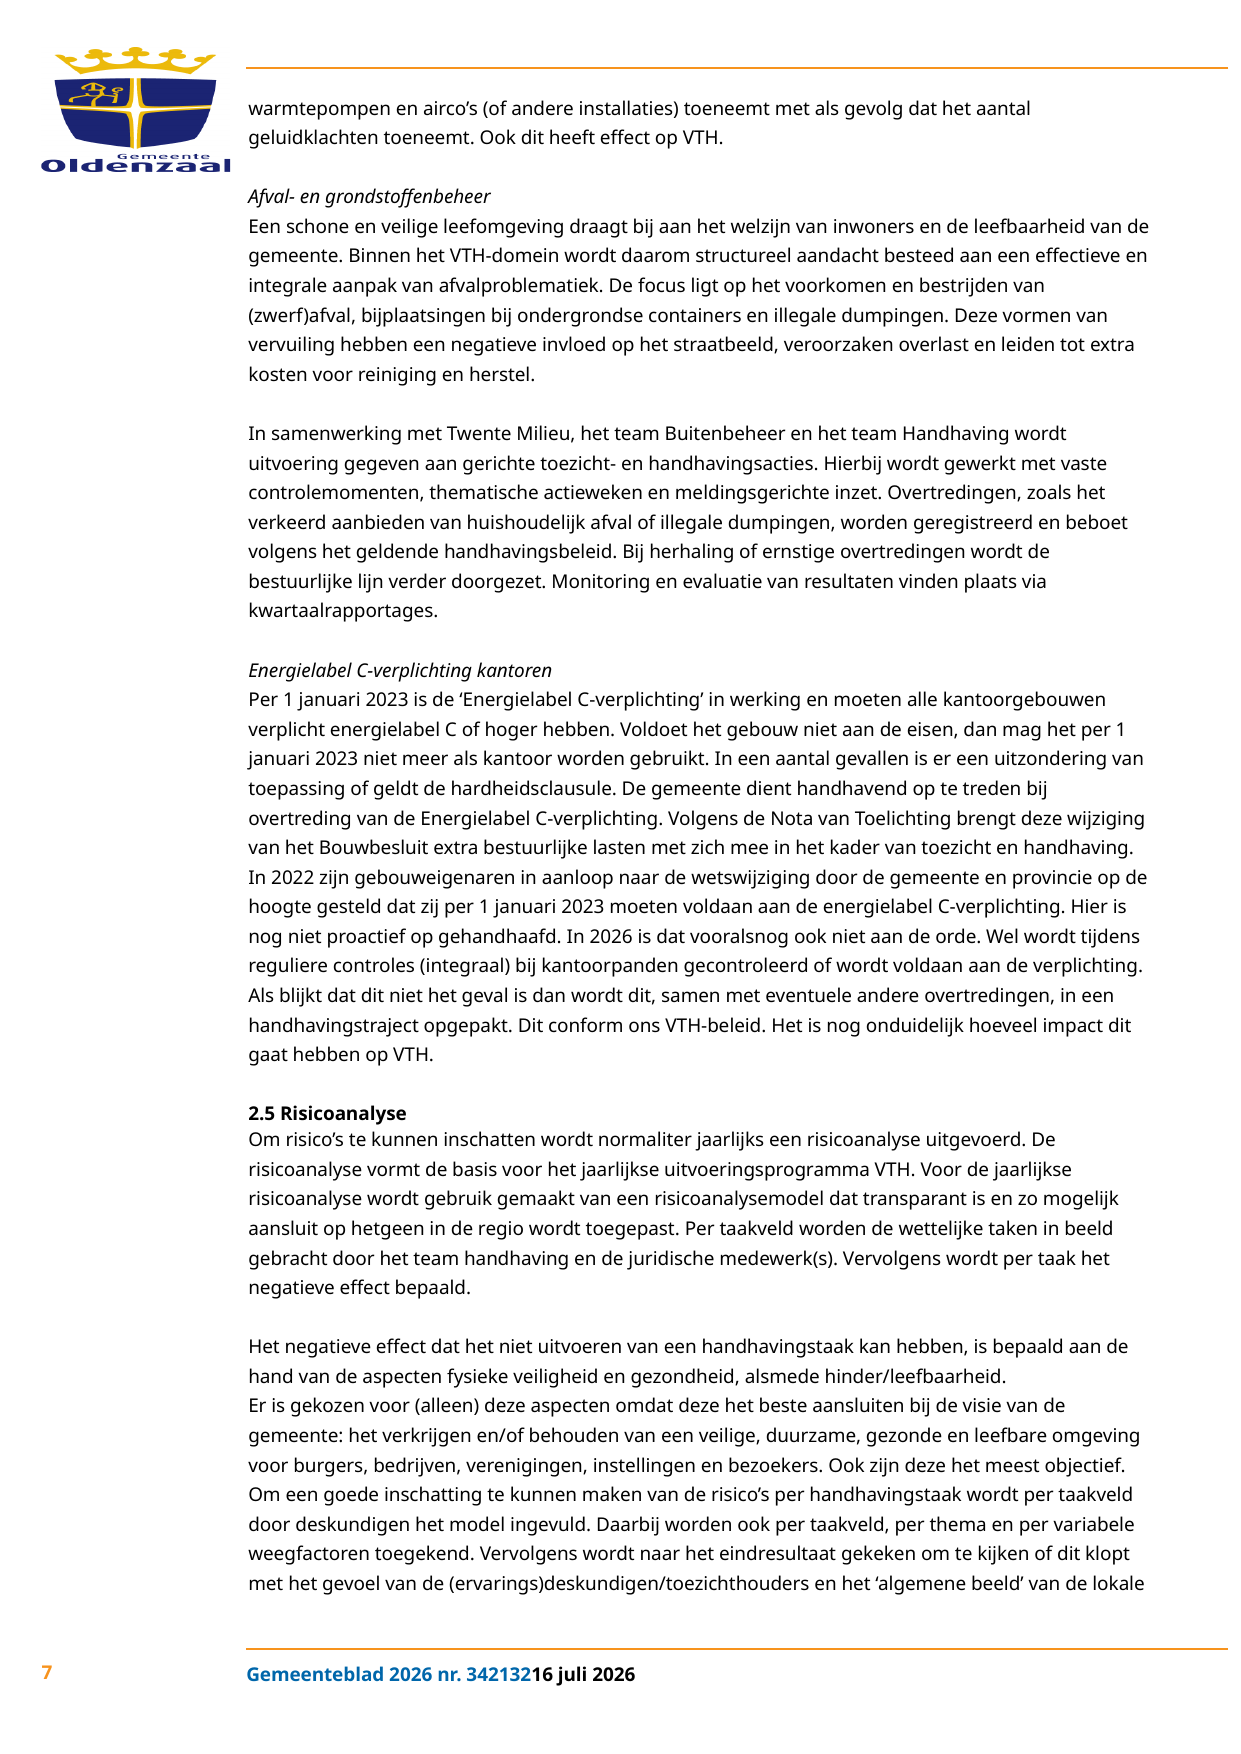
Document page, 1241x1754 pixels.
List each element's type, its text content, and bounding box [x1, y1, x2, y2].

text Afval- en grondstoffenbeheer [248, 183, 1152, 209]
text Het negatieve effect dat het niet uitvoeren van een handhavingstaak kan hebben, is bepaald aan de hand van de aspecten fysieke veiligheid en gezondheid, alsmede hinder/leefbaarheid. [248, 1333, 1152, 1389]
text Om risico’s te kunnen inschatten wordt normaliter jaarlijks een risicoanalyse uitgevoerd. De risicoanalyse vormt de basis voor het jaarlijkse uitvoeringsprogramma VTH. Voor de jaarlijkse risicoanalyse wordt gebruik gemaakt van een risicoanalysemodel dat transparant is en zo mogelijk aansluit op hetgeen in de regio wordt toegepast. Per taakveld worden de wettelijke taken in beeld gebracht door het team handhaving en de juridische medewerk(s). Vervolgens wordt per taak het negatieve effect bepaald. [248, 1126, 1152, 1300]
text Per 1 januari 2023 is de ‘Energielabel C-verplichting’ in werking en moeten alle kantoorgebouwen verplicht energielabel C of hoger hebben. Voldoet het gebouw niet aan de eisen, dan mag het per 1 januari 2023 niet meer als kantoor worden gebruikt. In een aantal gevallen is er een uitzondering van toepassing of geldt de hardheidsclausule. De gemeente dient handhavend op te treden bij overtreding van de Energielabel C-verplichting. Volgens de Nota van Toelichting brengt deze wijziging van het Bouwbesluit extra bestuurlijke lasten met zich mee in het kader van toezicht en handhaving. In 2022 zijn gebouweigenaren in aanloop naar de wetswijziging door de gemeente en provincie op de hoogte gesteld dat zij per 1 januari 2023 moeten voldaan aan de energielabel C-verplichting. Hier is nog niet proactief op gehandhaafd. In 2026 is dat vooralsnog ook niet aan de orde. Wel wordt tijdens reguliere controles (integraal) bij kantoorpanden gecontroleerd of wordt voldaan aan de verplichting. Als blijkt dat dit niet het geval is dan wordt dit, samen met eventuele andere overtredingen, in een handhavingstraject opgepakt. Dit conform ons VTH-beleid. Het is nog onduidelijk hoeveel impact dit gaat hebben op VTH. [248, 686, 1152, 1067]
text Energielabel C-verplichting kantoren [248, 657, 1152, 683]
text In samenwerking met Twente Milieu, het team Buitenbeheer en het team Handhaving wordt uitvoering gegeven aan gerichte toezicht- en handhavingsacties. Hierbij wordt gewerkt met vaste controlemomenten, thematische actieweken en meldingsgerichte inzet. Overtredingen, zoals het verkeerd aanbieden van huishoudelijk afval of illegale dumpingen, worden geregistreerd en beboet volgens het geldende handhavingsbeleid. Bij herhaling of ernstige overtredingen wordt de bestuurlijke lijn verder doorgezet. Monitoring en evaluatie van resultaten vinden plaats via kwartaalrapportages. [248, 420, 1152, 623]
text warmtepompen en airco’s (of andere installaties) toeneemt met als gevolg dat het aantal geluidklachten toeneemt. Ook dit heeft effect op VTH. [248, 95, 1152, 150]
text 2.5 Risicoanalyse [248, 1101, 1152, 1126]
text Een schone en veilige leefomgeving draagt bij aan het welzijn van inwoners en de leefbaarheid van de gemeente. Binnen het VTH-domein wordt daarom structureel aandacht besteed aan een effectieve en integrale aanpak van afvalproblematiek. De focus ligt op het voorkomen en bestrijden van (zwerf)afval, bijplaatsingen bij ondergrondse containers en illegale dumpingen. Deze vormen van vervuiling hebben een negatieve invloed op het straatbeeld, veroorzaken overlast en leiden tot extra kosten voor reiniging en herstel. [248, 213, 1152, 387]
picture [41, 47, 231, 172]
text Er is gekozen voor (alleen) deze aspecten omdat deze het beste aansluiten bij de visie van de gemeente: het verkrijgen en/of behouden van een veilige, duurzame, gezonde en leefbare omgeving voor burgers, bedrijven, verenigingen, instellingen en bezoekers. Ook zijn deze het meest objectief. Om een goede inschatting te kunnen maken van de risico’s per handhavingstaak wordt per taakveld door deskundigen het model ingevuld. Daarbij worden ook per taakveld, per thema en per variabele weegfactoren toegekend. Vervolgens wordt naar het eindresultaat gekeken om te kijken of dit klopt met het gevoel van de (ervarings)deskundigen/toezichthouders en het ‘algemene beeld’ van de lokale [248, 1393, 1152, 1596]
